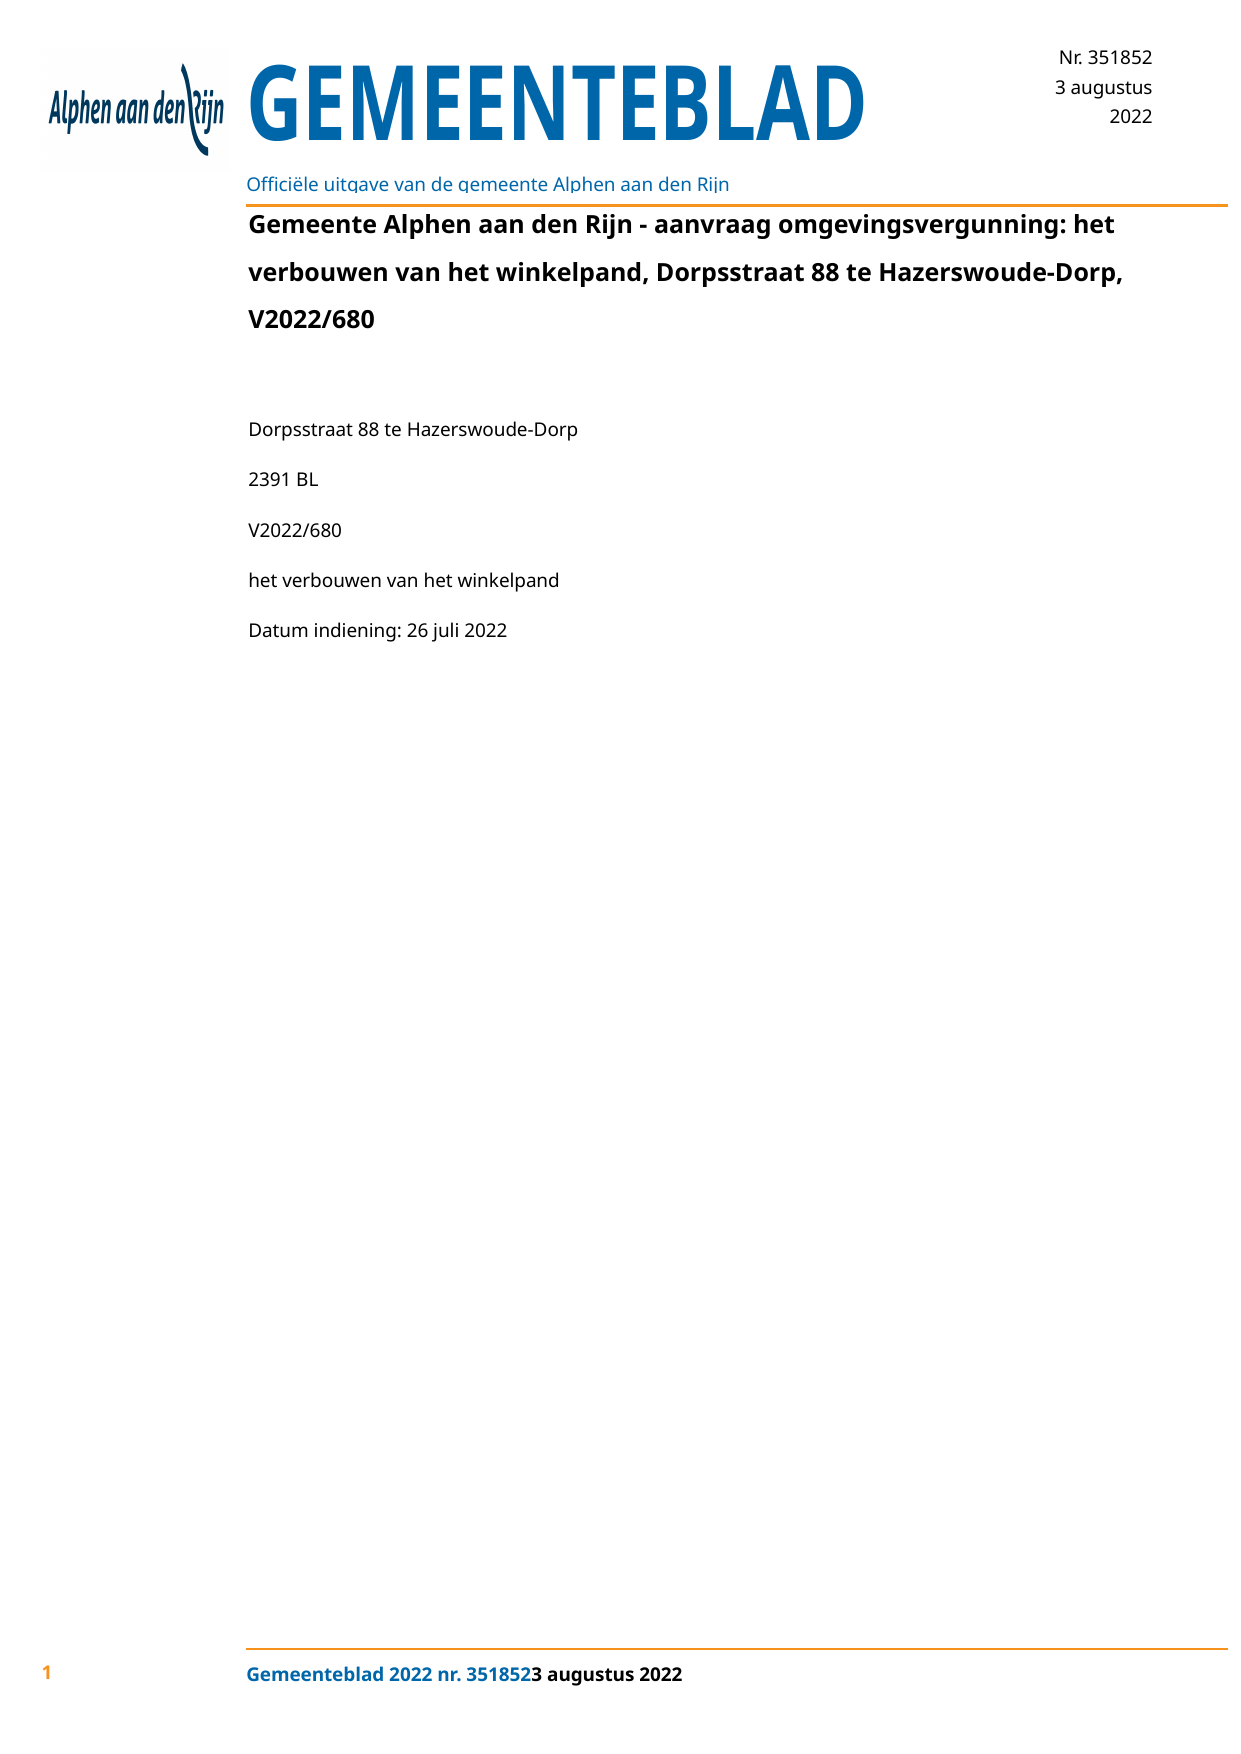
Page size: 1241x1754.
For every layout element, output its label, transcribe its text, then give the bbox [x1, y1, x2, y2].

text het verbouwen van het winkelpand [248, 567, 1152, 593]
text Datum indiening: 26 juli 2022 [248, 618, 1152, 643]
text 2391 BL [248, 466, 1152, 492]
text Dorpsstraat 88 te Hazerswoude-Dorp [248, 416, 1152, 442]
picture [41, 47, 231, 172]
text V2022/680 [248, 517, 1152, 542]
text Gemeente Alphen aan den Rijn - aanvraag omgevingsvergunning: het verbouwen van het winkelpand, Dorpsstraat 88 te Hazerswoude-Dorp, V2022/680 [248, 207, 1152, 336]
